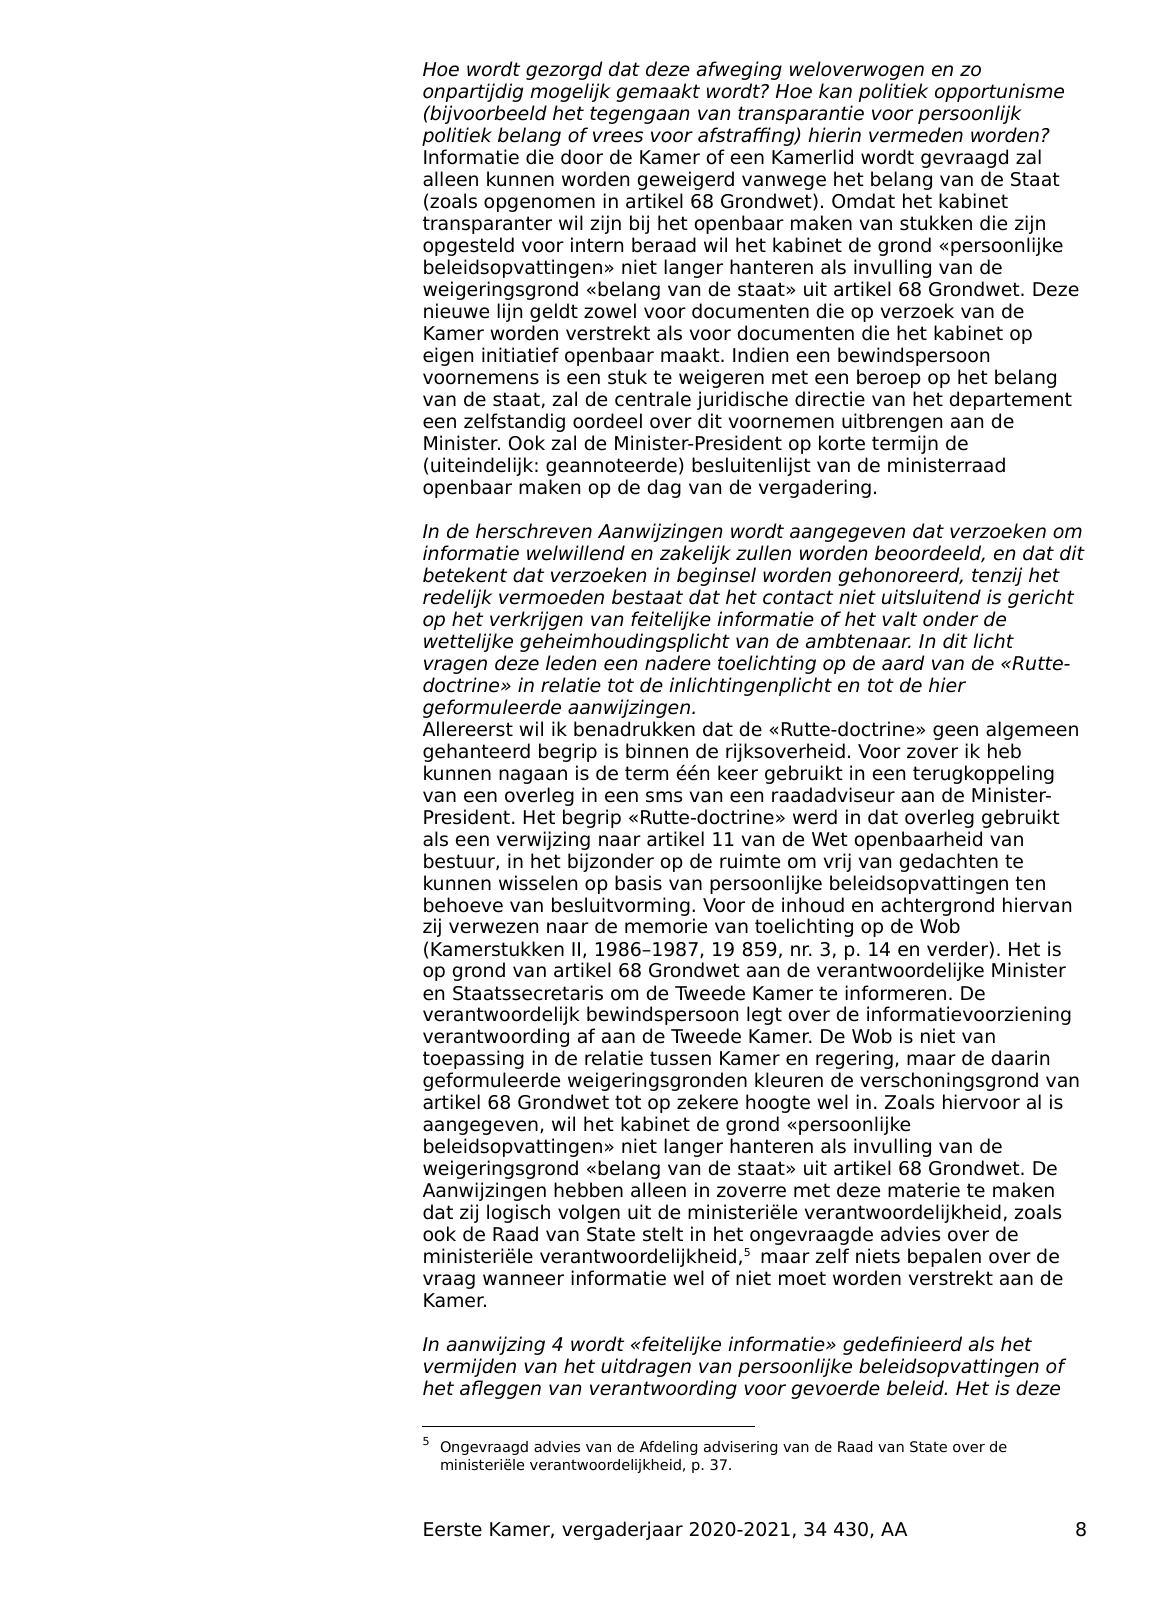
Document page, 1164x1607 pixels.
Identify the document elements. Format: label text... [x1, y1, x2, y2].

text In de herschreven Aanwijzingen wordt aangegeven dat verzoeken om informatie welwillend en zakelijk zullen worden beoordeeld, en dat dit betekent dat verzoeken in beginsel worden gehonoreerd, tenzij het redelijk vermoeden bestaat dat het contact niet uitsluitend is gericht op het verkrijgen van feitelijke informatie of het valt onder de wettelijke geheimhoudingsplicht van de ambtenaar. In dit licht vragen deze leden een nadere toelichting op de aard van de «Rutte-doctrine» in relatie tot de inlichtingenplicht en tot de hier geformuleerde aanwijzingen. [422, 521, 1087, 719]
text Ongevraagd advies van de Afdeling advisering van de Raad van State over de ministeriële verantwoordelijkheid, p. 37. [422, 1435, 1087, 1474]
text Hoe wordt gezorgd dat deze afweging weloverwogen en zo onpartijdig mogelijk gemaakt wordt? Hoe kan politiek opportunisme (bijvoorbeeld het tegengaan van transparantie voor persoonlijk politiek belang of vrees voor afstraffing) hierin vermeden worden? [422, 59, 1087, 147]
text Informatie die door de Kamer of een Kamerlid wordt gevraagd zal alleen kunnen worden geweigerd vanwege het belang van de Staat (zoals opgenomen in artikel 68 Grondwet). Omdat het kabinet transparanter wil zijn bij het openbaar maken van stukken die zijn opgesteld voor intern beraad wil het kabinet de grond «persoonlijke beleidsopvattingen» niet langer hanteren als invulling van de weigeringsgrond «belang van de staat» uit artikel 68 Grondwet. Deze nieuwe lijn geldt zowel voor documenten die op verzoek van de Kamer worden verstrekt als voor documenten die het kabinet op eigen initiatief openbaar maakt. Indien een bewindspersoon voornemens is een stuk te weigeren met een beroep op het belang van de staat, zal de centrale juridische directie van het departement een zelfstandig oordeel over dit voornemen uitbrengen aan de Minister. Ook zal de Minister-President op korte termijn de (uiteindelijk: geannoteerde) besluitenlijst van de ministerraad openbaar maken op de dag van de vergadering. [422, 147, 1087, 499]
text Allereerst wil ik benadrukken dat de «Rutte-doctrine» geen algemeen gehanteerd begrip is binnen de rijksoverheid. Voor zover ik heb kunnen nagaan is de term één keer gebruikt in een terugkoppeling van een overleg in een sms van een raadadviseur aan de Minister-President. Het begrip «Rutte-doctrine» werd in dat overleg gebruikt als een verwijzing naar artikel 11 van de Wet openbaarheid van bestuur, in het bijzonder op de ruimte om vrij van gedachten te kunnen wisselen op basis van persoonlijke beleidsopvattingen ten behoeve van besluitvorming. Voor de inhoud en achtergrond hiervan zij verwezen naar de memorie van toelichting op de Wob (Kamerstukken II, 1986–1987, 19 859, nr. 3, p. 14 en verder). Het is op grond van artikel 68 Grondwet aan de verantwoordelijke Minister en Staatssecretaris om de Tweede Kamer te informeren. De verantwoordelijk bewindspersoon legt over de informatievoorziening verantwoording af aan de Tweede Kamer. De Wob is niet van toepassing in de relatie tussen Kamer en regering, maar de daarin geformuleerde weigeringsgronden kleuren de verschoningsgrond van artikel 68 Grondwet tot op zekere hoogte wel in. Zoals hiervoor al is aangegeven, wil het kabinet de grond «persoonlijke beleidsopvattingen» niet langer hanteren als invulling van de weigeringsgrond «belang van de staat» uit artikel 68 Grondwet. De Aanwijzingen hebben alleen in zoverre met deze materie te maken dat zij logisch volgen uit de ministeriële verantwoordelijkheid, zoals ook de Raad van State stelt in het ongevraagde advies over de ministeriële verantwoordelijkheid, maar zelf niets bepalen over de vraag wanneer informatie wel of niet moet worden verstrekt aan de Kamer. [422, 719, 1087, 1312]
text In aanwijzing 4 wordt «feitelijke informatie» gedefinieerd als het vermijden van het uitdragen van persoonlijke beleidsopvattingen of het afleggen van verantwoording voor gevoerde beleid. Het is deze [422, 1334, 1087, 1400]
